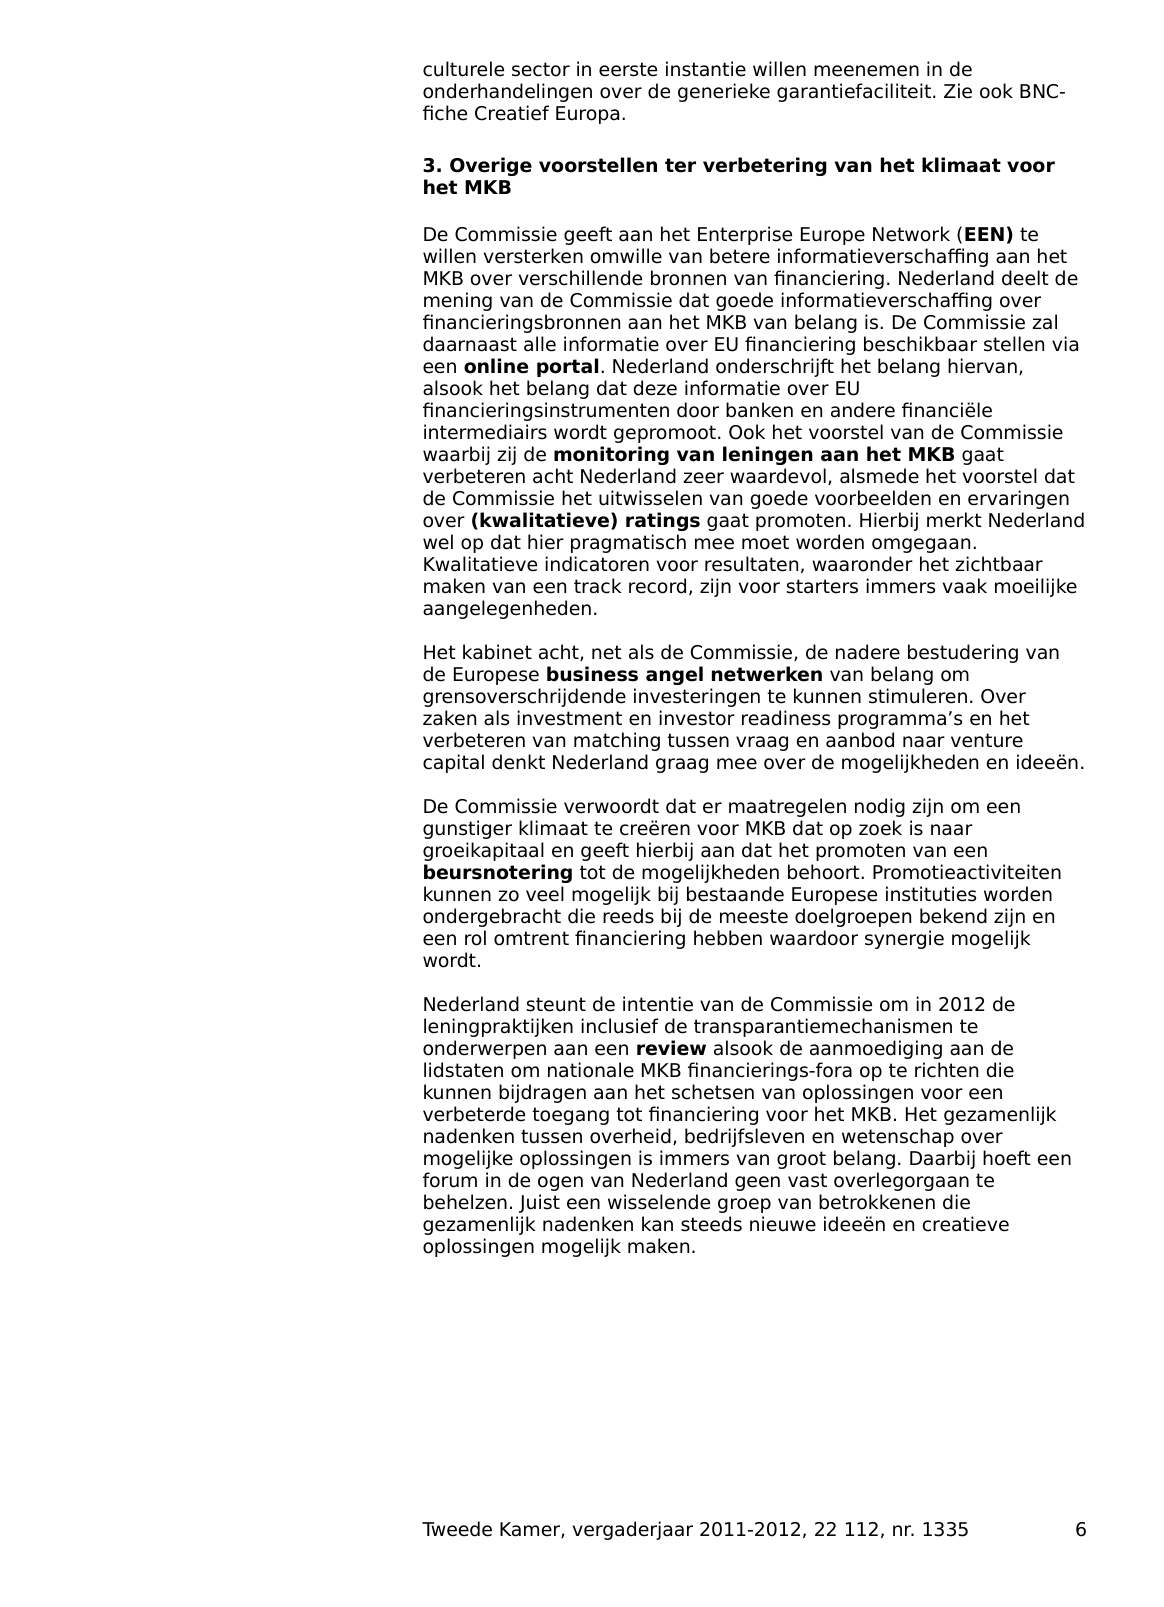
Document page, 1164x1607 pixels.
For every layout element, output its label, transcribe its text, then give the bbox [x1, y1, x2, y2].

text culturele sector in eerste instantie willen meenemen in de onderhandelingen over de generieke garantiefaciliteit. Zie ook BNC-fiche Creatief Europa. [422, 59, 1087, 125]
text De Commissie verwoordt dat er maatregelen nodig zijn om een gunstiger klimaat te creëren voor MKB dat op zoek is naar groeikapitaal en geeft hierbij aan dat het promoten van een beursnotering tot de mogelijkheden behoort. Promotieactiviteiten kunnen zo veel mogelijk bij bestaande Europese instituties worden ondergebracht die reeds bij de meeste doelgroepen bekend zijn en een rol omtrent financiering hebben waardoor synergie mogelijk wordt. [422, 796, 1087, 972]
text Het kabinet acht, net als de Commissie, de nadere bestudering van de Europese business angel netwerken van belang om grensoverschrijdende investeringen te kunnen stimuleren. Over zaken als investment en investor readiness programma’s en het verbeteren van matching tussen vraag en aanbod naar venture capital denkt Nederland graag mee over de mogelijkheden en ideeën. [422, 642, 1087, 774]
subtitle 3. Overige voorstellen ter verbetering van het klimaat voor het MKB [422, 155, 1087, 199]
text Nederland steunt de intentie van de Commissie om in 2012 de leningpraktijken inclusief de transparantiemechanismen te onderwerpen aan een review alsook de aanmoediging aan de lidstaten om nationale MKB financierings-fora op te richten die kunnen bijdragen aan het schetsen van oplossingen voor een verbeterde toegang tot financiering voor het MKB. Het gezamenlijk nadenken tussen overheid, bedrijfsleven en wetenschap over mogelijke oplossingen is immers van groot belang. Daarbij hoeft een forum in de ogen van Nederland geen vast overlegorgaan te behelzen. Juist een wisselende groep van betrokkenen die gezamenlijk nadenken kan steeds nieuwe ideeën en creatieve oplossingen mogelijk maken. [422, 994, 1087, 1258]
text De Commissie geeft aan het Enterprise Europe Network (EEN) te willen versterken omwille van betere informatieverschaffing aan het MKB over verschillende bronnen van financiering. Nederland deelt de mening van de Commissie dat goede informatieverschaffing over financieringsbronnen aan het MKB van belang is. De Commissie zal daarnaast alle informatie over EU financiering beschikbaar stellen via een online portal. Nederland onderschrijft het belang hiervan, alsook het belang dat deze informatie over EU financieringsinstrumenten door banken en andere financiële intermediairs wordt gepromoot. Ook het voorstel van de Commissie waarbij zij de monitoring van leningen aan het MKB gaat verbeteren acht Nederland zeer waardevol, alsmede het voorstel dat de Commissie het uitwisselen van goede voorbeelden en ervaringen over (kwalitatieve) ratings gaat promoten. Hierbij merkt Nederland wel op dat hier pragmatisch mee moet worden omgegaan. Kwalitatieve indicatoren voor resultaten, waaronder het zichtbaar maken van een track record, zijn voor starters immers vaak moeilijke aangelegenheden. [422, 224, 1087, 619]
